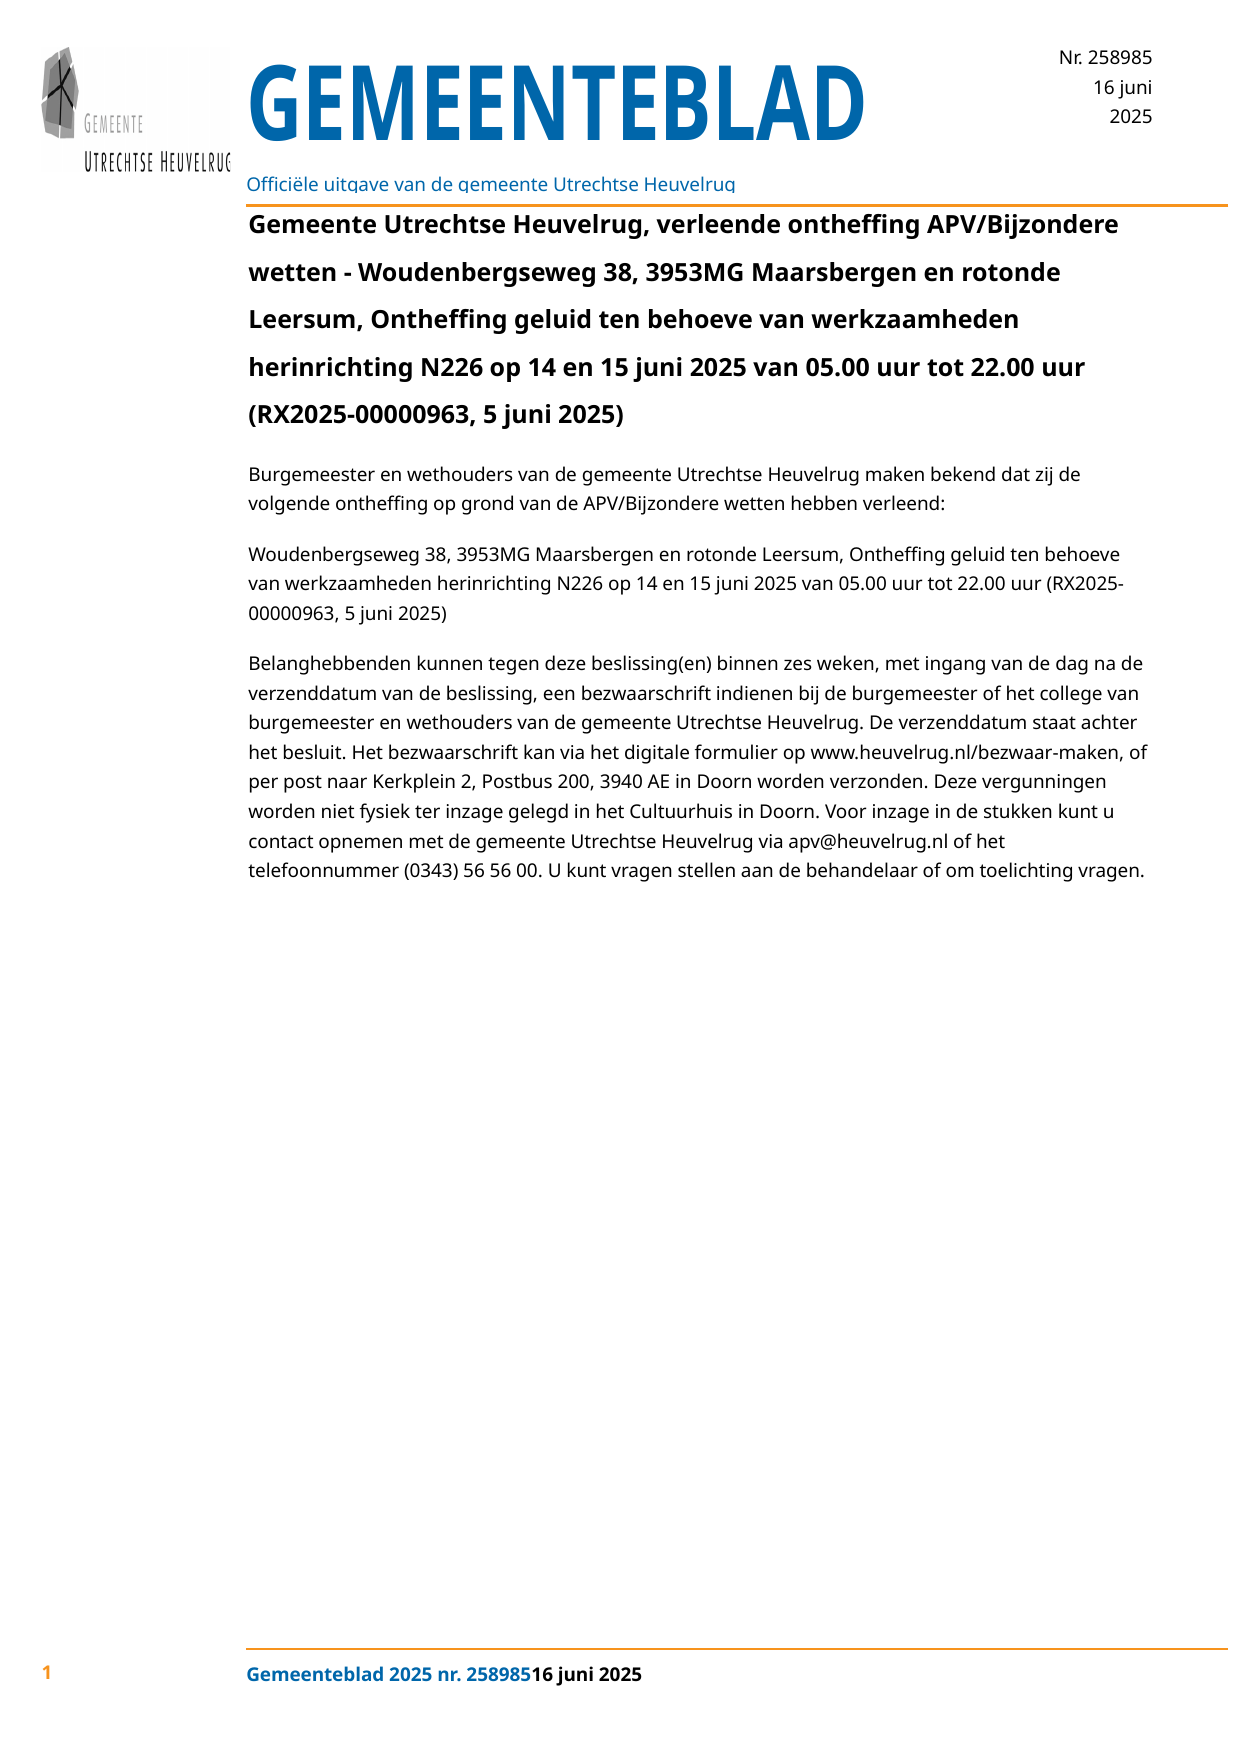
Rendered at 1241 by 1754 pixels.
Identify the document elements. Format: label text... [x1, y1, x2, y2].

text Gemeente Utrechtse Heuvelrug, verleende ontheffing APV/Bijzondere wetten - Woudenbergseweg 38, 3953MG Maarsbergen en rotonde Leersum, Ontheffing geluid ten behoeve van werkzaamheden herinrichting N226 op 14 en 15 juni 2025 van 05.00 uur tot 22.00 uur (RX2025-00000963, 5 juni 2025) [248, 207, 1152, 431]
picture [41, 47, 231, 172]
text Belanghebbenden kunnen tegen deze beslissing(en) binnen zes weken, met ingang van de dag na de verzenddatum van de beslissing, een bezwaarschrift indienen bij de burgemeester of het college van burgemeester en wethouders van de gemeente Utrechtse Heuvelrug. De verzenddatum staat achter het besluit. Het bezwaarschrift kan via het digitale formulier op www.heuvelrug.nl/bezwaar-maken, of per post naar Kerkplein 2, Postbus 200, 3940 AE in Doorn worden verzonden. Deze vergunningen worden niet fysiek ter inzage gelegd in het Cultuurhuis in Doorn. Voor inzage in de stukken kunt u contact opnemen met de gemeente Utrechtse Heuvelrug via apv@heuvelrug.nl of het telefoonnummer (0343) 56 56 00. U kunt vragen stellen aan de behandelaar of om toelichting vragen. [248, 650, 1152, 883]
text Woudenbergseweg 38, 3953MG Maarsbergen en rotonde Leersum, Ontheffing geluid ten behoeve van werkzaamheden herinrichting N226 op 14 en 15 juni 2025 van 05.00 uur tot 22.00 uur (RX2025-00000963, 5 juni 2025) [248, 541, 1152, 626]
text Burgemeester en wethouders van de gemeente Utrechtse Heuvelrug maken bekend dat zij de volgende ontheffing op grond van de APV/Bijzondere wetten hebben verleend: [248, 461, 1152, 516]
